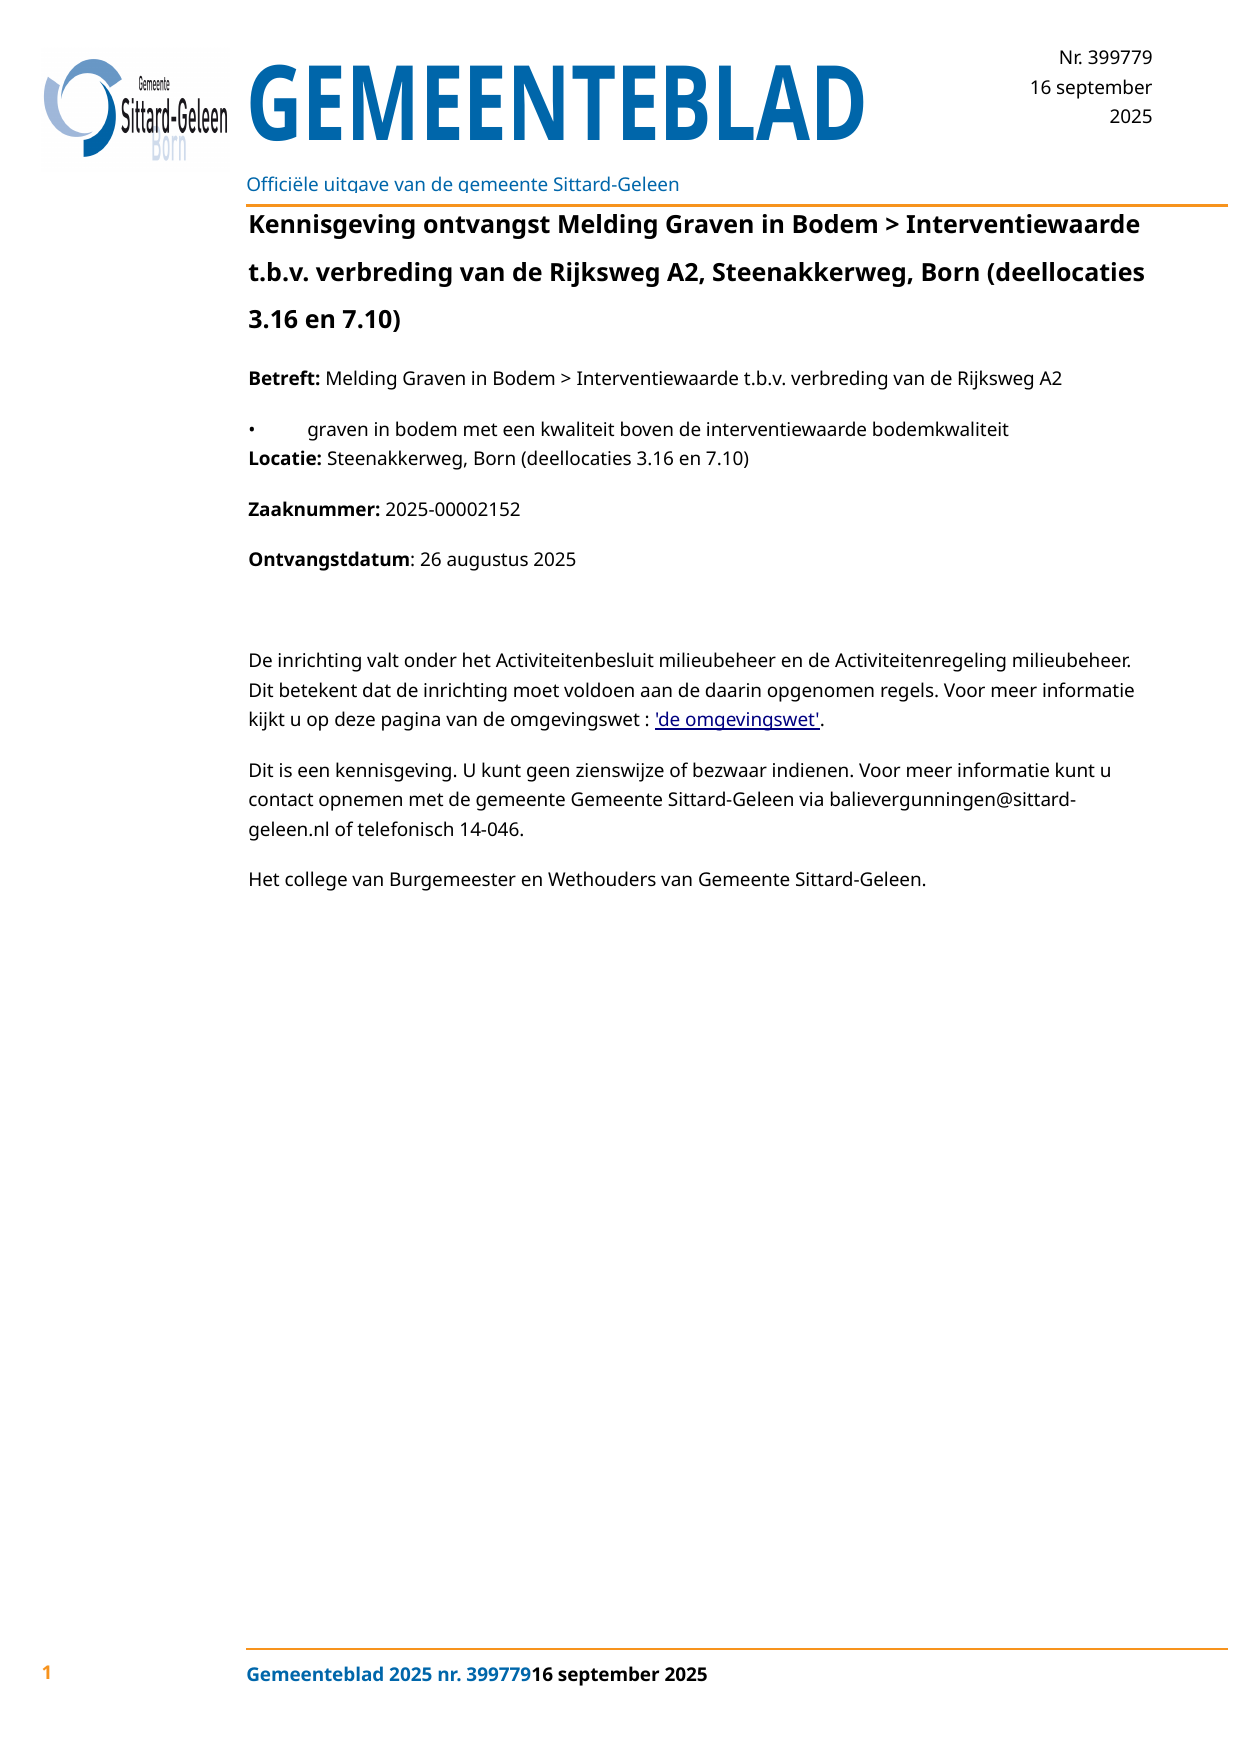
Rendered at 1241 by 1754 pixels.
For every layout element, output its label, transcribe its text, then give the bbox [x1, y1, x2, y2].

text Het college van Burgemeester en Wethouders van Gemeente Sittard-Geleen. [248, 866, 1152, 892]
text Ontvangstdatum: 26 augustus 2025 [248, 546, 1152, 572]
text De inrichting valt onder het Activiteitenbesluit milieubeheer en de Activiteitenregeling milieubeheer. Dit betekent dat de inrichting moet voldoen aan de daarin opgenomen regels. Voor meer informatie kijkt u op deze pagina van de omgevingswet : 'de omgevingswet'. [248, 647, 1152, 732]
text Kennisgeving ontvangst Melding Graven in Bodem > Interventiewaarde t.b.v. verbreding van de Rijksweg A2, Steenakkerweg, Born (deellocaties 3.16 en 7.10) [248, 207, 1152, 336]
text Locatie: Steenakkerweg, Born (deellocaties 3.16 en 7.10) [248, 446, 1152, 471]
list graven in bodem met een kwaliteit boven de interventiewaarde bodemkwaliteit [248, 416, 1152, 442]
text Dit is een kennisgeving. U kunt geen zienswijze of bezwaar indienen. Voor meer informatie kunt u contact opnemen met de gemeente Gemeente Sittard-Geleen via balievergunningen@sittard-geleen.nl of telefonisch 14-046. [248, 757, 1152, 842]
text Zaaknummer: 2025-00002152 [248, 496, 1152, 522]
text Betreft: Melding Graven in Bodem > Interventiewaarde t.b.v. verbreding van de Rijksweg A2 [248, 366, 1152, 391]
picture [41, 47, 231, 172]
